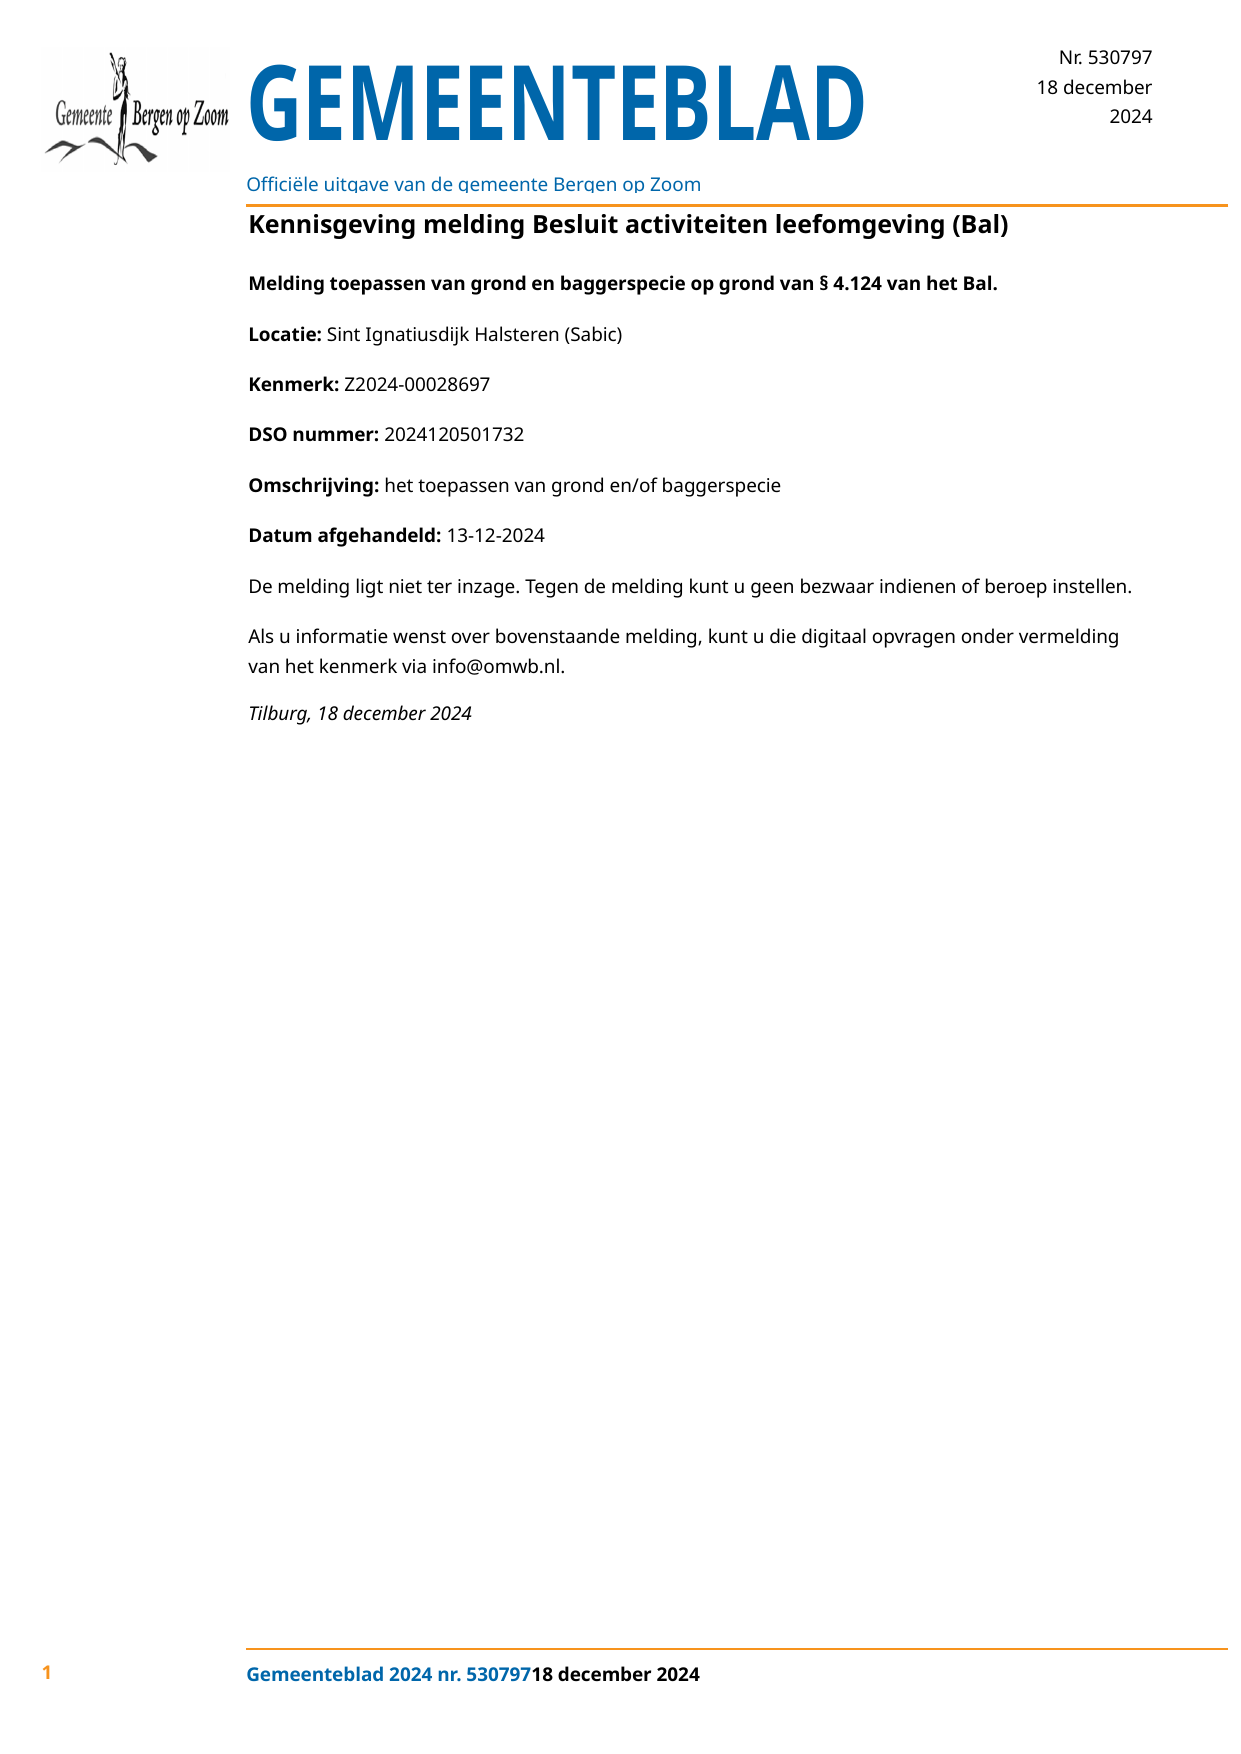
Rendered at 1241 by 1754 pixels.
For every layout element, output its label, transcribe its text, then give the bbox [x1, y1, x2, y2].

text Tilburg, 18 december 2024 [248, 701, 1152, 726]
text Kennisgeving melding Besluit activiteiten leefomgeving (Bal) [248, 207, 1152, 241]
picture [41, 47, 231, 172]
text De melding ligt niet ter inzage. Tegen de melding kunt u geen bezwaar indienen of beroep instellen. [248, 573, 1152, 598]
text Datum afgehandeld: 13-12-2024 [248, 522, 1152, 548]
text Als u informatie wenst over bovenstaande melding, kunt u die digitaal opvragen onder vermelding van het kenmerk via info@omwb.nl. [248, 623, 1152, 678]
text Locatie: Sint Ignatiusdijk Halsteren (Sabic) [248, 321, 1152, 346]
text DSO nummer: 2024120501732 [248, 422, 1152, 447]
text Kenmerk: Z2024-00028697 [248, 371, 1152, 397]
text Omschrijving: het toepassen van grond en/of baggerspecie [248, 472, 1152, 498]
text Melding toepassen van grond en baggerspecie op grond van § 4.124 van het Bal. [248, 270, 1152, 296]
